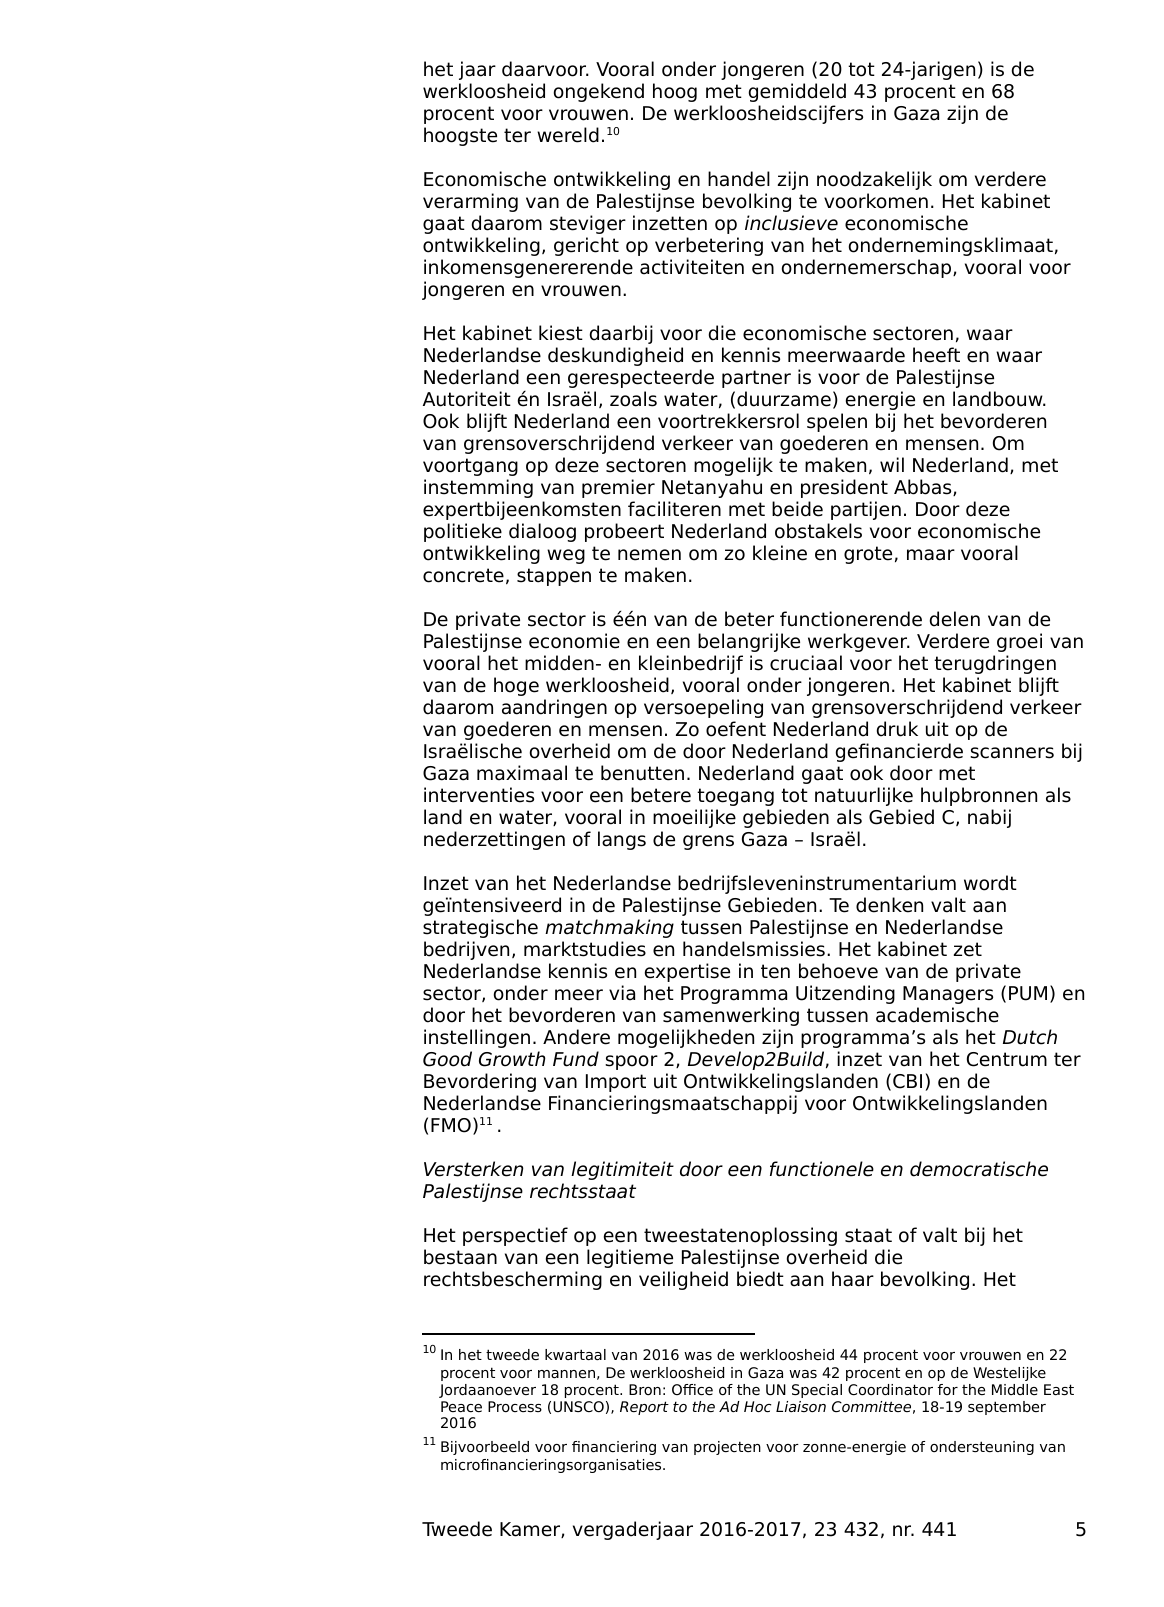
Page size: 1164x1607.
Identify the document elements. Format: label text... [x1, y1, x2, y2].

text het jaar daarvoor. Vooral onder jongeren (20 tot 24-jarigen) is de werkloosheid ongekend hoog met gemiddeld 43 procent en 68 procent voor vrouwen. De werkloosheidscijfers in Gaza zijn de hoogste ter wereld. [422, 59, 1087, 147]
subtitle Versterken van legitimiteit door een functionele en democratische Palestijnse rechtsstaat [422, 1159, 1087, 1203]
text Het kabinet kiest daarbij voor die economische sectoren, waar Nederlandse deskundigheid en kennis meerwaarde heeft en waar Nederland een gerespecteerde partner is voor de Palestijnse Autoriteit én Israël, zoals water, (duurzame) energie en landbouw. Ook blijft Nederland een voortrekkersrol spelen bij het bevorderen van grensoverschrijdend verkeer van goederen en mensen. Om voortgang op deze sectoren mogelijk te maken, wil Nederland, met instemming van premier Netanyahu en president Abbas, expertbijeenkomsten faciliteren met beide partijen. Door deze politieke dialoog probeert Nederland obstakels voor economische ontwikkeling weg te nemen om zo kleine en grote, maar vooral concrete, stappen te maken. [422, 323, 1087, 587]
text Bijvoorbeeld voor financiering van projecten voor zonne-energie of ondersteuning van microfinancieringsorganisaties. [422, 1435, 1087, 1474]
text Inzet van het Nederlandse bedrijfsleveninstrumentarium wordt geïntensiveerd in de Palestijnse Gebieden. Te denken valt aan strategische matchmaking tussen Palestijnse en Nederlandse bedrijven, marktstudies en handelsmissies. Het kabinet zet Nederlandse kennis en expertise in ten behoeve van de private sector, onder meer via het Programma Uitzending Managers (PUM) en door het bevorderen van samenwerking tussen academische instellingen. Andere mogelijkheden zijn programma’s als het Dutch Good Growth Fund spoor 2, Develop2Build, inzet van het Centrum ter Bevordering van Import uit Ontwikkelingslanden (CBI) en de Nederlandse Financieringsmaatschappij voor Ontwikkelingslanden (FMO). [422, 873, 1087, 1137]
text In het tweede kwartaal van 2016 was de werkloosheid 44 procent voor vrouwen en 22 procent voor mannen, De werkloosheid in Gaza was 42 procent en op de Westelijke Jordaanoever 18 procent. Bron: Office of the UN Special Coordinator for the Middle East Peace Process (UNSCO), Report to the Ad Hoc Liaison Committee, 18-19 september 2016 [422, 1343, 1087, 1432]
text Het perspectief op een tweestatenoplossing staat of valt bij het bestaan van een legitieme Palestijnse overheid die rechtsbescherming en veiligheid biedt aan haar bevolking. Het [422, 1225, 1087, 1291]
text De private sector is één van de beter functionerende delen van de Palestijnse economie en een belangrijke werkgever. Verdere groei van vooral het midden- en kleinbedrijf is cruciaal voor het terugdringen van de hoge werkloosheid, vooral onder jongeren. Het kabinet blijft daarom aandringen op versoepeling van grensoverschrijdend verkeer van goederen en mensen. Zo oefent Nederland druk uit op de Israëlische overheid om de door Nederland gefinancierde scanners bij Gaza maximaal te benutten. Nederland gaat ook door met interventies voor een betere toegang tot natuurlijke hulpbronnen als land en water, vooral in moeilijke gebieden als Gebied C, nabij nederzettingen of langs de grens Gaza – Israël. [422, 609, 1087, 851]
text Economische ontwikkeling en handel zijn noodzakelijk om verdere verarming van de Palestijnse bevolking te voorkomen. Het kabinet gaat daarom steviger inzetten op inclusieve economische ontwikkeling, gericht op verbetering van het ondernemingsklimaat, inkomensgenererende activiteiten en ondernemerschap, vooral voor jongeren en vrouwen. [422, 169, 1087, 301]
